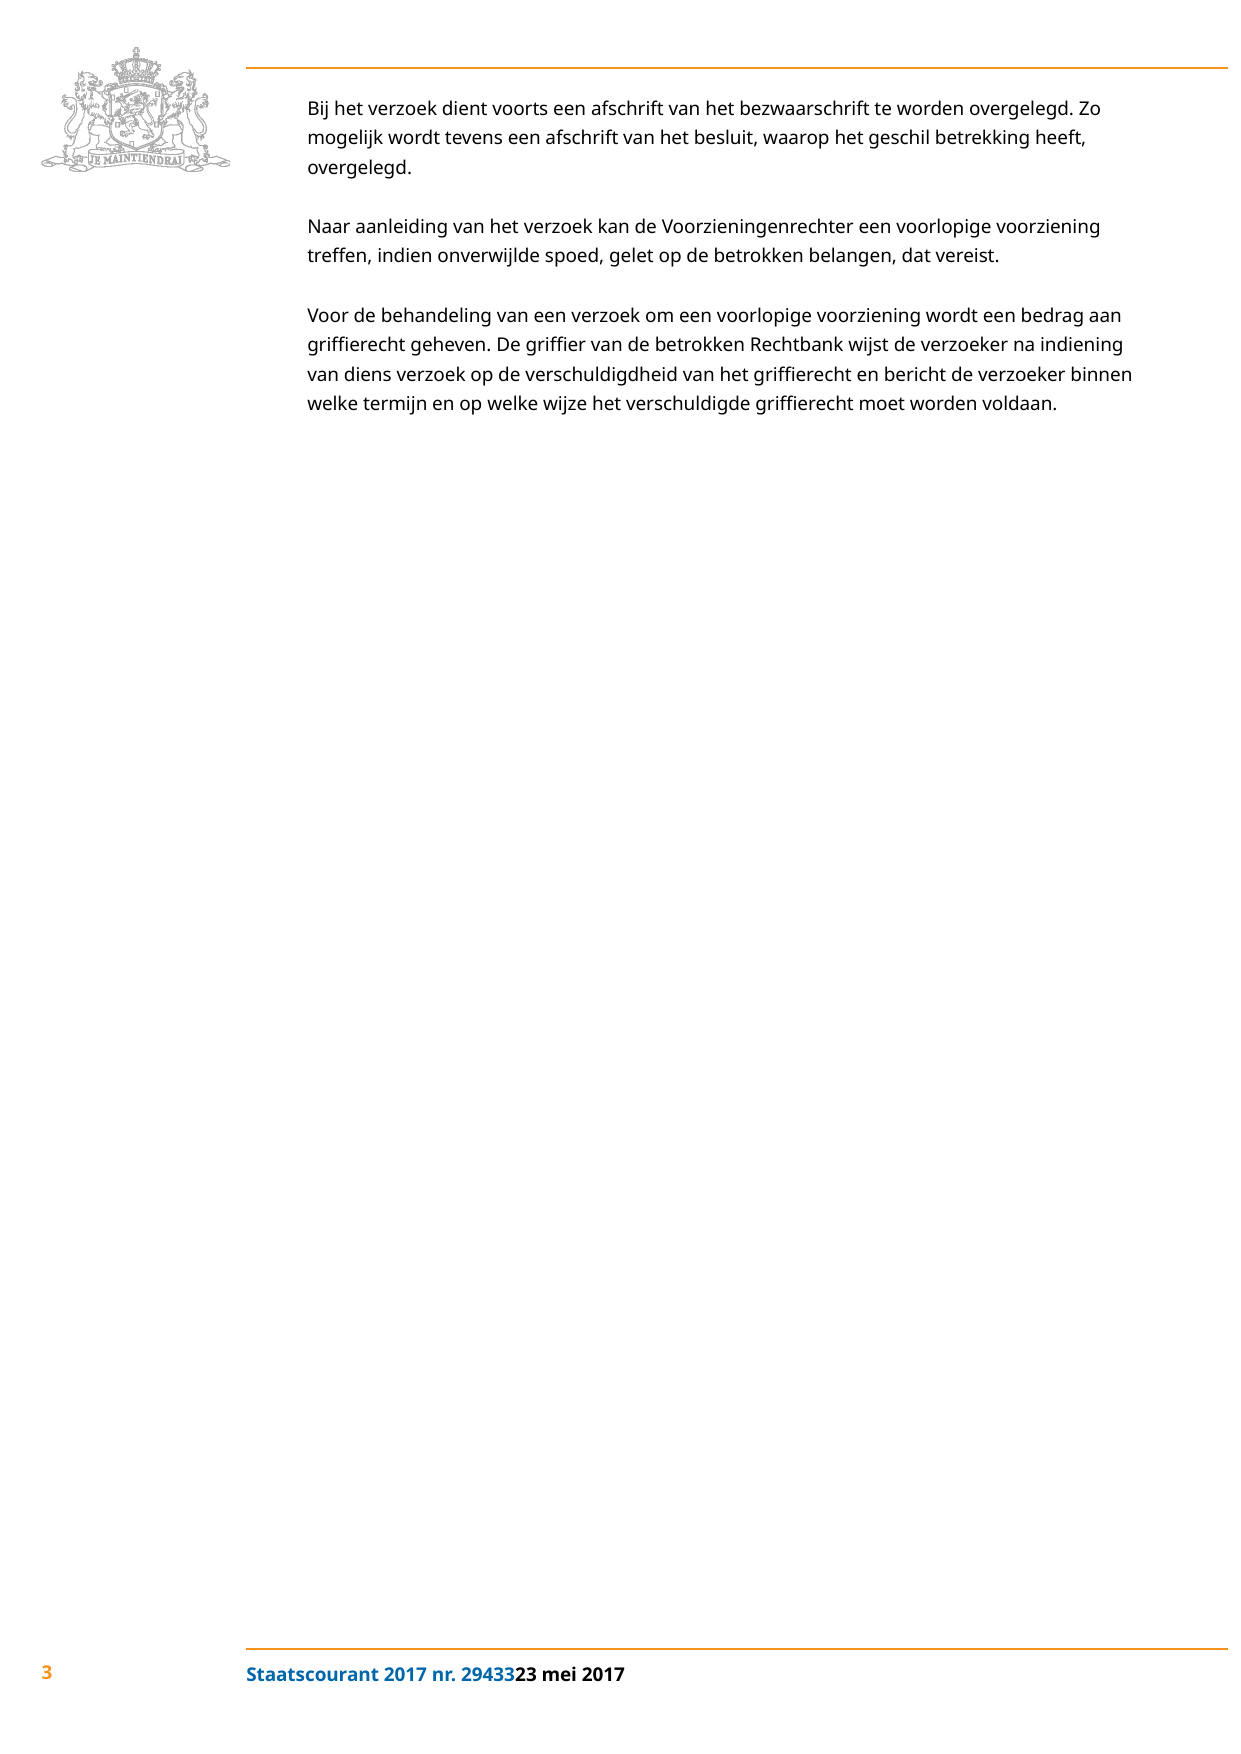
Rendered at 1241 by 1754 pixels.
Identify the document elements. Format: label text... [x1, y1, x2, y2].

list Bij het verzoek dient voorts een afschrift van het bezwaarschrift te worden overgelegd. Zo mogelijk wordt tevens een afschrift van het besluit, waarop het geschil betrekking heeft, overgelegd. [248, 95, 1152, 180]
list Naar aanleiding van het verzoek kan de Voorzieningenrechter een voorlopige voorziening treffen, indien onverwijlde spoed, gelet op de betrokken belangen, dat vereist. [248, 213, 1152, 268]
list Voor de behandeling van een verzoek om een voorlopige voorziening wordt een bedrag aan griffierecht geheven. De griffier van de betrokken Rechtbank wijst de verzoeker na indiening van diens verzoek op de verschuldigdheid van het griffierecht en bericht de verzoeker binnen welke termijn en op welke wijze het verschuldigde griffierecht moet worden voldaan. [248, 302, 1152, 416]
picture [41, 47, 231, 172]
